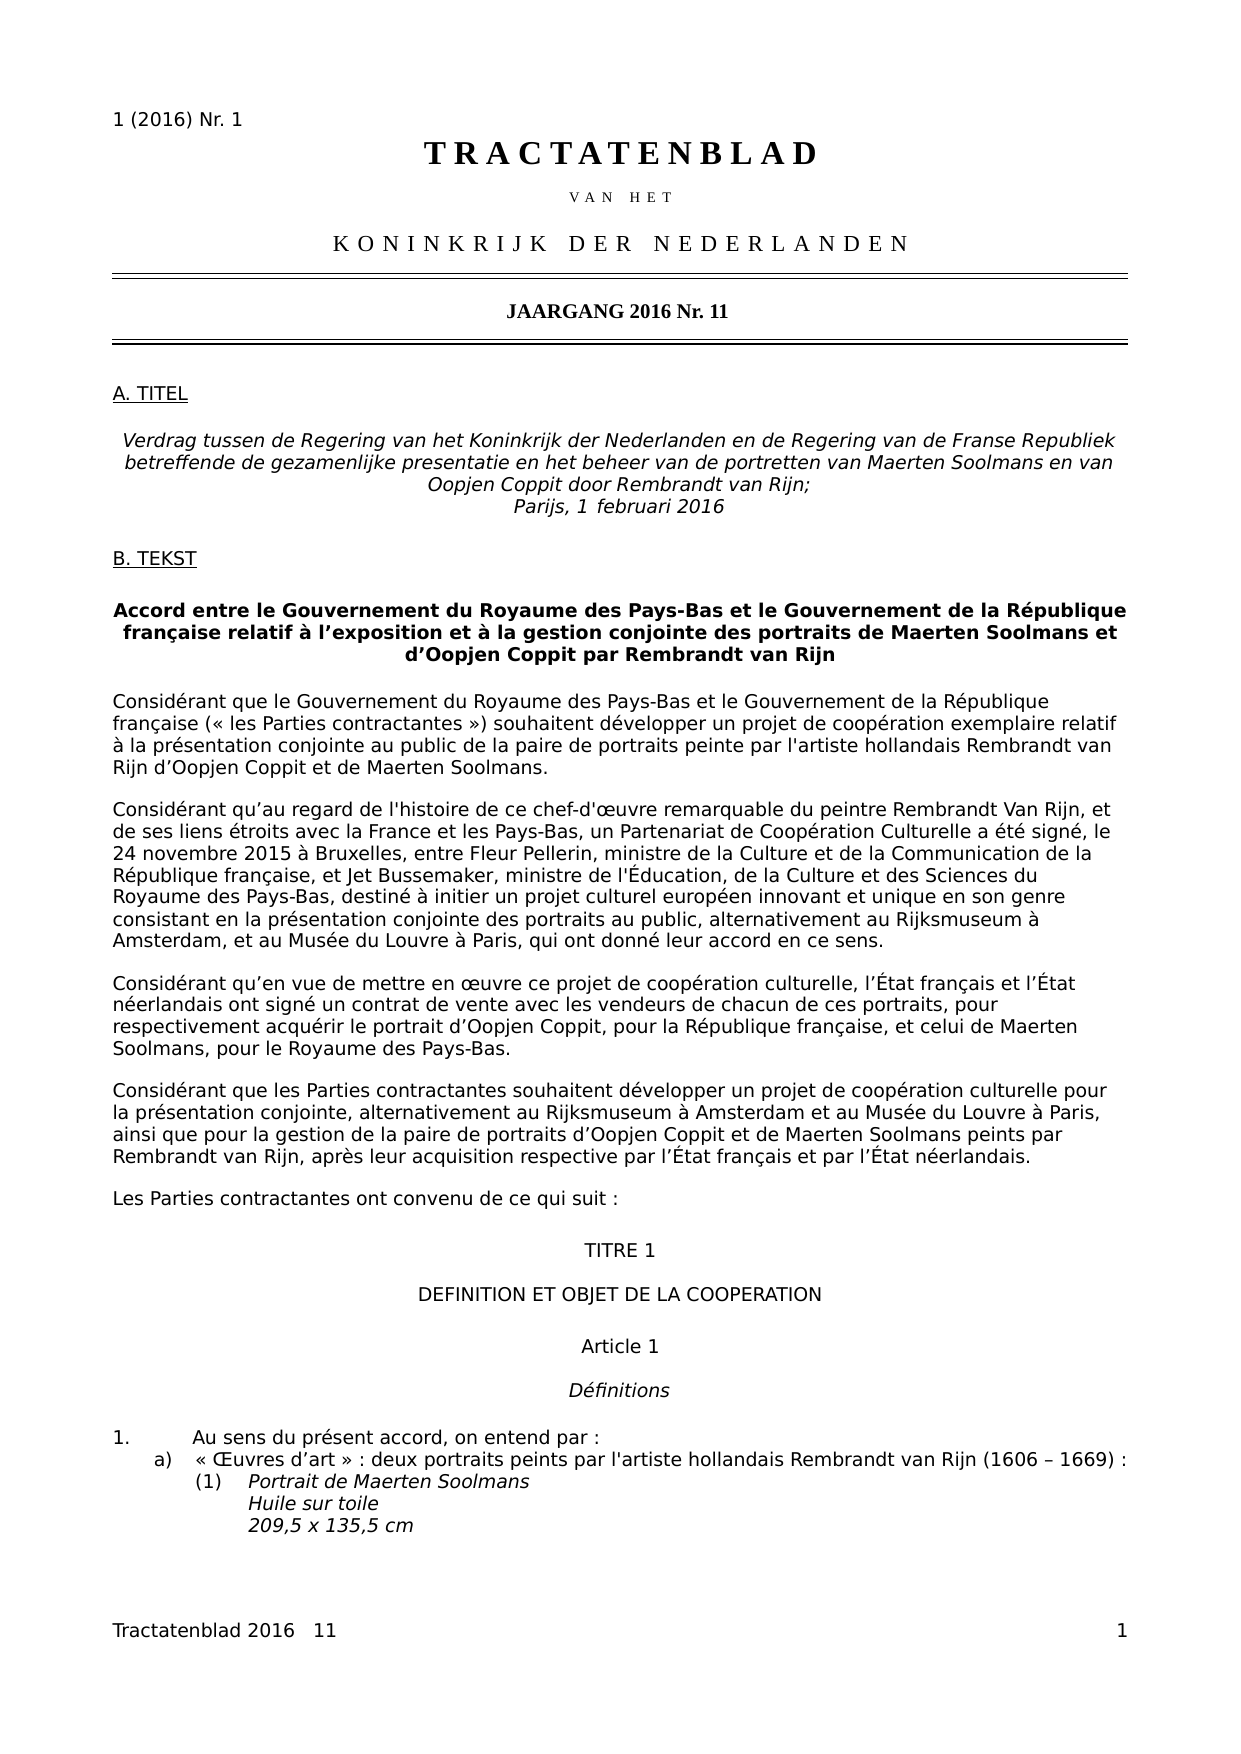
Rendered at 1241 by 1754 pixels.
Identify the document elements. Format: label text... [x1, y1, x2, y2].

subtitle Accord entre le Gouvernement du Royaume des Pays-Bas et le Gouvernement de la République française relatif à l’exposition et à la gestion conjointe des portraits de Maerten Soolmans et d’Oopjen Coppit par Rembrandt van Rijn [112, 600, 1128, 666]
text Parijs, 1 februari 2016 [112, 496, 1128, 518]
text (1) Portrait de Maerten Soolmans [195, 1471, 1128, 1493]
subtitle A. TITEL [112, 383, 1128, 405]
subtitle TITRE 1 DEFINITION ET OBJET DE LA COOPERATION [112, 1240, 1128, 1306]
text Les Parties contractantes ont convenu de ce qui suit : [112, 1188, 1128, 1210]
text Considérant que le Gouvernement du Royaume des Pays-Bas et le Gouvernement de la République française (« les Parties contractantes ») souhaitent développer un projet de coopération exemplaire relatif à la présentation conjointe au public de la paire de portraits peinte par l'artiste hollandais Rembrandt van Rijn d’Oopjen Coppit et de Maerten Soolmans. [112, 691, 1128, 778]
text 1 (2016) Nr. 1 [112, 109, 1128, 131]
text Considérant qu’au regard de l'histoire de ce chef-d'œuvre remarquable du peintre Rembrandt Van Rijn, et de ses liens étroits avec la France et les Pays-Bas, un Partenariat de Coopération Culturelle a été signé, le 24 novembre 2015 à Bruxelles, entre Fleur Pellerin, ministre de la Culture et de la Communication de la République française, et Jet Bussemaker, ministre de l'Éducation, de la Culture et des Sciences du Royaume des Pays-Bas, destiné à initier un projet culturel européen innovant et unique en son genre consistant en la présentation conjointe des portraits au public, alternativement au Rijksmuseum à Amsterdam, et au Musée du Louvre à Paris, qui ont donné leur accord en ce sens. [112, 798, 1128, 952]
subtitle Article 1 Définitions [112, 1336, 1128, 1402]
text Verdrag tussen de Regering van het Koninkrijk der Nederlanden en de Regering van de Franse Republiek betreffende de gezamenlijke presentatie en het beheer van de portretten van Maerten Soolmans en van Oopjen Coppit door Rembrandt van Rijn; [112, 430, 1128, 496]
text a) « Œuvres d’art » : deux portraits peints par l'artiste hollandais Rembrandt van Rijn (1606 – 1669) : [153, 1449, 1128, 1471]
text JAARGANG 2016 Nr. 11 [112, 299, 1128, 323]
text 1. Au sens du présent accord, on entend par : [112, 1427, 1128, 1449]
text Considérant que les Parties contractantes souhaitent développer un projet de coopération culturelle pour la présentation conjointe, alternativement au Rijksmuseum à Amsterdam et au Musée du Louvre à Paris, ainsi que pour la gestion de la paire de portraits d’Oopjen Coppit et de Maerten Soolmans peints par Rembrandt van Rijn, après leur acquisition respective par l’État français et par l’État néerlandais. [112, 1080, 1128, 1168]
text Considérant qu’en vue de mettre en œuvre ce projet de coopération culturelle, l’État français et l’État néerlandais ont signé un contrat de vente avec les vendeurs de chacun de ces portraits, pour respectivement acquérir le portrait d’Oopjen Coppit, pour la République française, et celui de Maerten Soolmans, pour le Royaume des Pays-Bas. [112, 972, 1128, 1060]
text VAN HET [112, 189, 1128, 206]
text 209,5 x 135,5 cm [248, 1515, 1128, 1537]
text TRACTATENBLAD [112, 133, 1128, 172]
text Huile sur toile [248, 1493, 1128, 1515]
text KONINKRIJK DER NEDERLANDEN [112, 229, 1128, 256]
subtitle B. TEKST [112, 548, 1128, 570]
